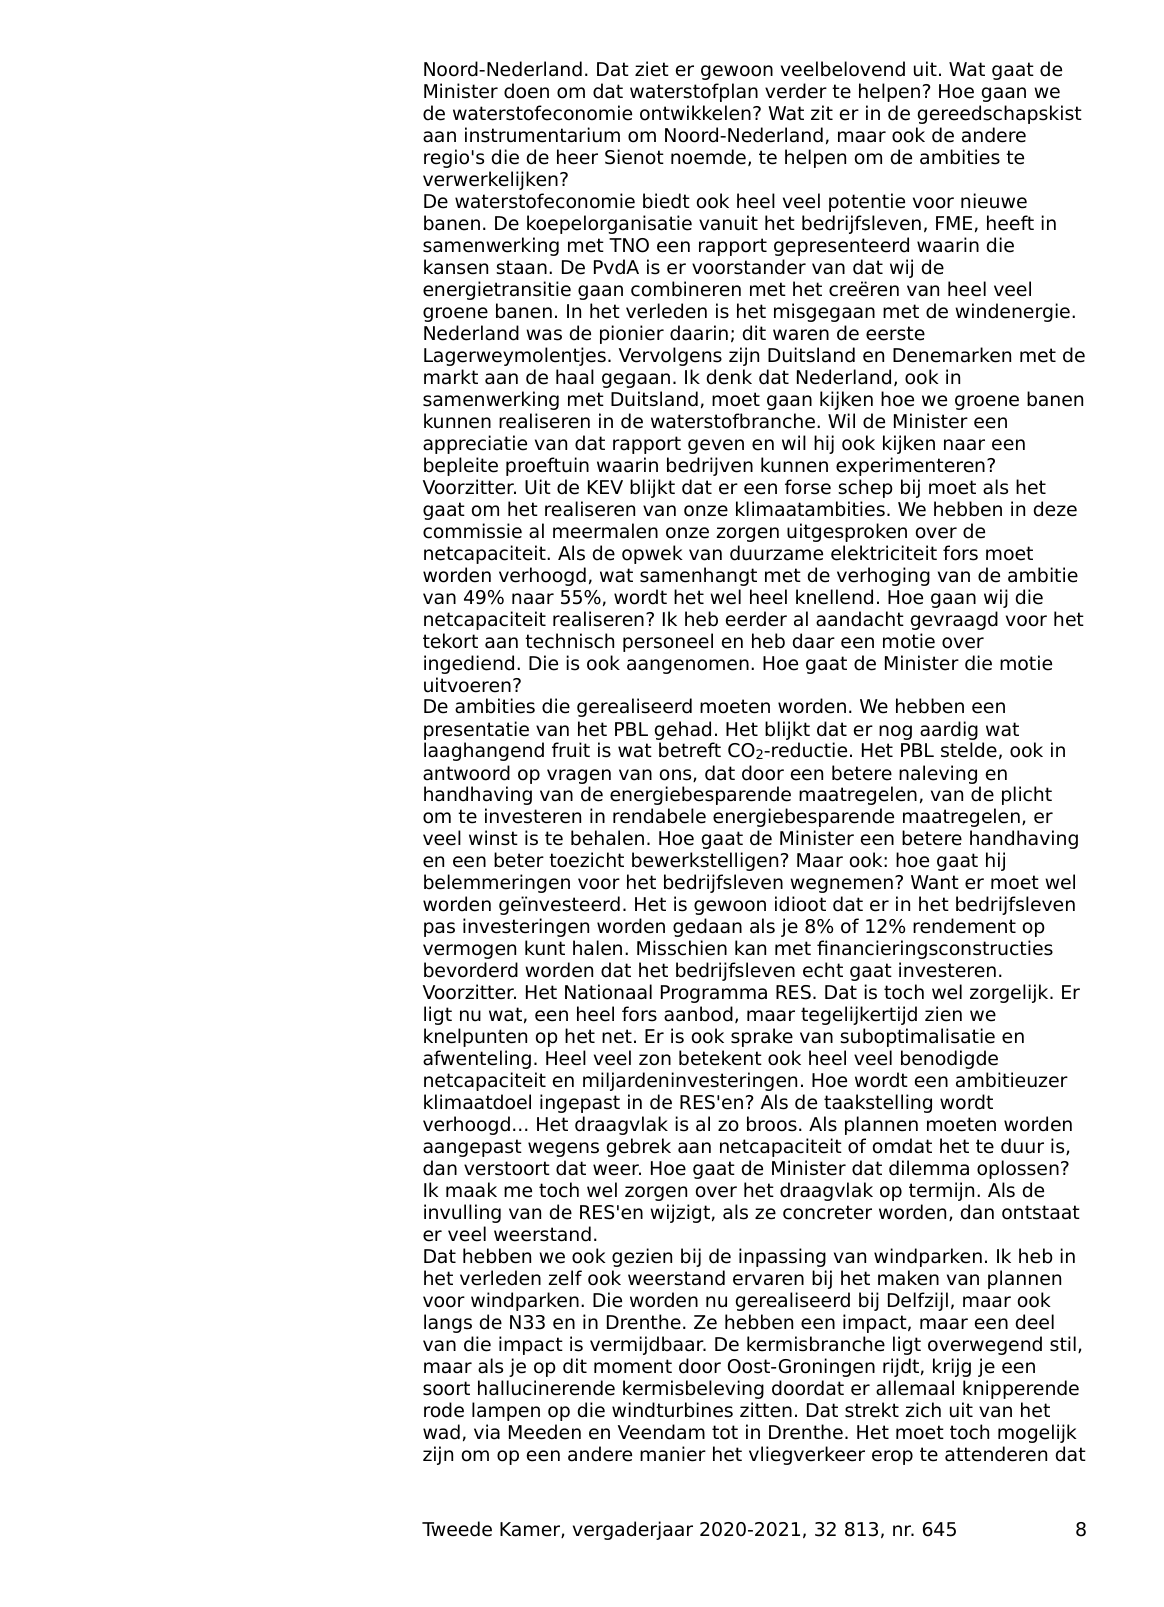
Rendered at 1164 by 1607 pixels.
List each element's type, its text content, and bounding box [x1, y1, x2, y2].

text Noord-Nederland. Dat ziet er gewoon veelbelovend uit. Wat gaat de Minister doen om dat waterstofplan verder te helpen? Hoe gaan we de waterstofeconomie ontwikkelen? Wat zit er in de gereedschapskist aan instrumentarium om Noord-Nederland, maar ook de andere regio's die de heer Sienot noemde, te helpen om de ambities te verwerkelijken? [422, 59, 1087, 191]
text Dat hebben we ook gezien bij de inpassing van windparken. Ik heb in het verleden zelf ook weerstand ervaren bij het maken van plannen voor windparken. Die worden nu gerealiseerd bij Delfzijl, maar ook langs de N33 en in Drenthe. Ze hebben een impact, maar een deel van die impact is vermijdbaar. De kermisbranche ligt overwegend stil, maar als je op dit moment door Oost-Groningen rijdt, krijg je een soort hallucinerende kermisbeleving doordat er allemaal knipperende rode lampen op die windturbines zitten. Dat strekt zich uit van het wad, via Meeden en Veendam tot in Drenthe. Het moet toch mogelijk zijn om op een andere manier het vliegverkeer erop te attenderen dat [422, 1246, 1087, 1466]
text De ambities die gerealiseerd moeten worden. We hebben een presentatie van het PBL gehad. Het blijkt dat er nog aardig wat laaghangend fruit is wat betreft CO2-reductie. Het PBL stelde, ook in antwoord op vragen van ons, dat door een betere naleving en handhaving van de energiebesparende maatregelen, van de plicht om te investeren in rendabele energiebesparende maatregelen, er veel winst is te behalen. Hoe gaat de Minister een betere handhaving en een beter toezicht bewerkstelligen? Maar ook: hoe gaat hij belemmeringen voor het bedrijfsleven wegnemen? Want er moet wel worden geïnvesteerd. Het is gewoon idioot dat er in het bedrijfsleven pas investeringen worden gedaan als je 8% of 12% rendement op vermogen kunt halen. Misschien kan met financieringsconstructies bevorderd worden dat het bedrijfsleven echt gaat investeren. [422, 696, 1087, 982]
text De waterstofeconomie biedt ook heel veel potentie voor nieuwe banen. De koepelorganisatie vanuit het bedrijfsleven, FME, heeft in samenwerking met TNO een rapport gepresenteerd waarin die kansen staan. De PvdA is er voorstander van dat wij de energietransitie gaan combineren met het creëren van heel veel groene banen. In het verleden is het misgegaan met de windenergie. Nederland was de pionier daarin; dit waren de eerste Lagerweymolentjes. Vervolgens zijn Duitsland en Denemarken met de markt aan de haal gegaan. Ik denk dat Nederland, ook in samenwerking met Duitsland, moet gaan kijken hoe we groene banen kunnen realiseren in de waterstofbranche. Wil de Minister een appreciatie van dat rapport geven en wil hij ook kijken naar een bepleite proeftuin waarin bedrijven kunnen experimenteren? [422, 191, 1087, 477]
text Voorzitter. Het Nationaal Programma RES. Dat is toch wel zorgelijk. Er ligt nu wat, een heel fors aanbod, maar tegelijkertijd zien we knelpunten op het net. Er is ook sprake van suboptimalisatie en afwenteling. Heel veel zon betekent ook heel veel benodigde netcapaciteit en miljardeninvesteringen. Hoe wordt een ambitieuzer klimaatdoel ingepast in de RES'en? Als de taakstelling wordt verhoogd... Het draagvlak is al zo broos. Als plannen moeten worden aangepast wegens gebrek aan netcapaciteit of omdat het te duur is, dan verstoort dat weer. Hoe gaat de Minister dat dilemma oplossen? Ik maak me toch wel zorgen over het draagvlak op termijn. Als de invulling van de RES'en wijzigt, als ze concreter worden, dan ontstaat er veel weerstand. [422, 982, 1087, 1246]
text Voorzitter. Uit de KEV blijkt dat er een forse schep bij moet als het gaat om het realiseren van onze klimaatambities. We hebben in deze commissie al meermalen onze zorgen uitgesproken over de netcapaciteit. Als de opwek van duurzame elektriciteit fors moet worden verhoogd, wat samenhangt met de verhoging van de ambitie van 49% naar 55%, wordt het wel heel knellend. Hoe gaan wij die netcapaciteit realiseren? Ik heb eerder al aandacht gevraagd voor het tekort aan technisch personeel en heb daar een motie over ingediend. Die is ook aangenomen. Hoe gaat de Minister die motie uitvoeren? [422, 477, 1087, 696]
